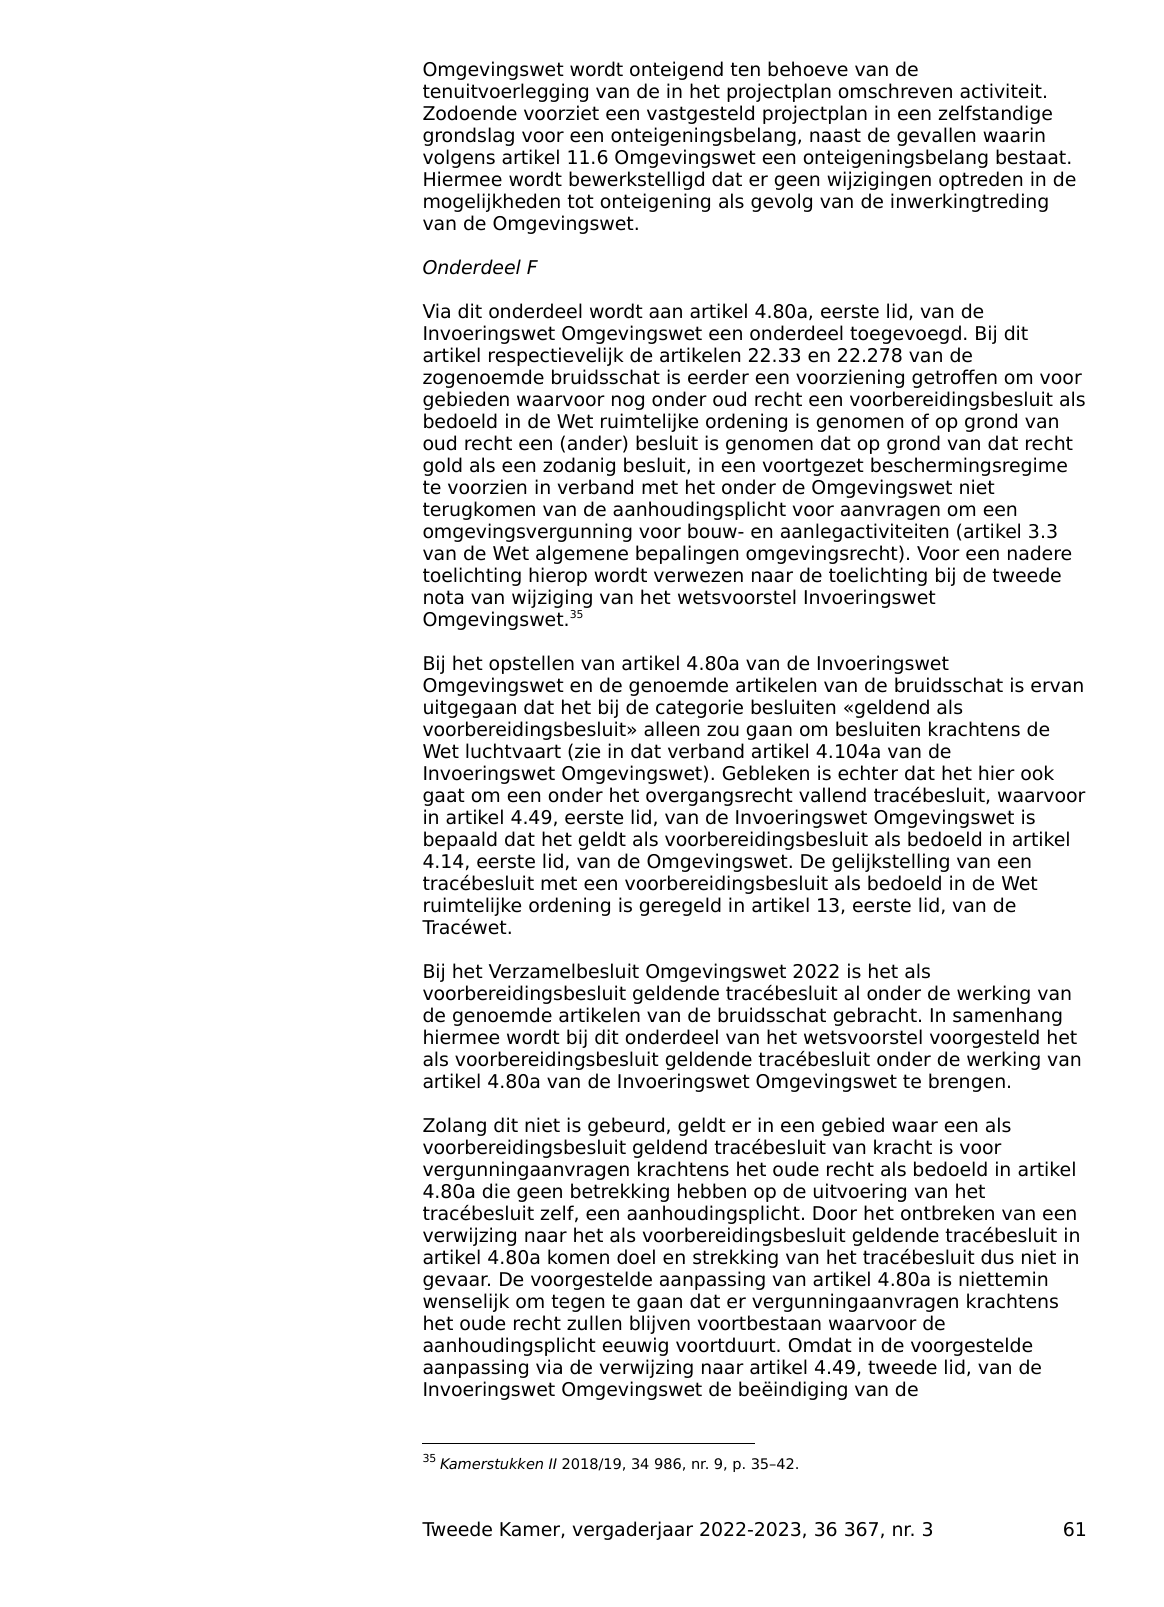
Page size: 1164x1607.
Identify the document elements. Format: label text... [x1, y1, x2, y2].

subtitle Onderdeel F [422, 257, 1087, 279]
text Kamerstukken II 2018/19, 34 986, nr. 9, p. 35–42. [422, 1452, 1087, 1474]
text Zolang dit niet is gebeurd, geldt er in een gebied waar een als voorbereidingsbesluit geldend tracébesluit van kracht is voor vergunningaanvragen krachtens het oude recht als bedoeld in artikel 4.80a die geen betrekking hebben op de uitvoering van het tracébesluit zelf, een aanhoudingsplicht. Door het ontbreken van een verwijzing naar het als voorbereidingsbesluit geldende tracébesluit in artikel 4.80a komen doel en strekking van het tracébesluit dus niet in gevaar. De voorgestelde aanpassing van artikel 4.80a is niettemin wenselijk om tegen te gaan dat er vergunningaanvragen krachtens het oude recht zullen blijven voortbestaan waarvoor de aanhoudingsplicht eeuwig voortduurt. Omdat in de voorgestelde aanpassing via de verwijzing naar artikel 4.49, tweede lid, van de Invoeringswet Omgevingswet de beëindiging van de [422, 1115, 1087, 1401]
text Bij het opstellen van artikel 4.80a van de Invoeringswet Omgevingswet en de genoemde artikelen van de bruidsschat is ervan uitgegaan dat het bij de categorie besluiten «geldend als voorbereidingsbesluit» alleen zou gaan om besluiten krachtens de Wet luchtvaart (zie in dat verband artikel 4.104a van de Invoeringswet Omgevingswet). Gebleken is echter dat het hier ook gaat om een onder het overgangsrecht vallend tracébesluit, waarvoor in artikel 4.49, eerste lid, van de Invoeringswet Omgevingswet is bepaald dat het geldt als voorbereidingsbesluit als bedoeld in artikel 4.14, eerste lid, van de Omgevingswet. De gelijkstelling van een tracébesluit met een voorbereidingsbesluit als bedoeld in de Wet ruimtelijke ordening is geregeld in artikel 13, eerste lid, van de Tracéwet. [422, 653, 1087, 939]
text Omgevingswet wordt onteigend ten behoeve van de tenuitvoerlegging van de in het projectplan omschreven activiteit. Zodoende voorziet een vastgesteld projectplan in een zelfstandige grondslag voor een onteigeningsbelang, naast de gevallen waarin volgens artikel 11.6 Omgevingswet een onteigeningsbelang bestaat. Hiermee wordt bewerkstelligd dat er geen wijzigingen optreden in de mogelijkheden tot onteigening als gevolg van de inwerkingtreding van de Omgevingswet. [422, 59, 1087, 235]
text Via dit onderdeel wordt aan artikel 4.80a, eerste lid, van de Invoeringswet Omgevingswet een onderdeel toegevoegd. Bij dit artikel respectievelijk de artikelen 22.33 en 22.278 van de zogenoemde bruidsschat is eerder een voorziening getroffen om voor gebieden waarvoor nog onder oud recht een voorbereidingsbesluit als bedoeld in de Wet ruimtelijke ordening is genomen of op grond van oud recht een (ander) besluit is genomen dat op grond van dat recht gold als een zodanig besluit, in een voortgezet beschermingsregime te voorzien in verband met het onder de Omgevingswet niet terugkomen van de aanhoudingsplicht voor aanvragen om een omgevingsvergunning voor bouw- en aanlegactiviteiten (artikel 3.3 van de Wet algemene bepalingen omgevingsrecht). Voor een nadere toelichting hierop wordt verwezen naar de toelichting bij de tweede nota van wijziging van het wetsvoorstel Invoeringswet Omgevingswet. [422, 301, 1087, 631]
text Bij het Verzamelbesluit Omgevingswet 2022 is het als voorbereidingsbesluit geldende tracébesluit al onder de werking van de genoemde artikelen van de bruidsschat gebracht. In samenhang hiermee wordt bij dit onderdeel van het wetsvoorstel voorgesteld het als voorbereidingsbesluit geldende tracébesluit onder de werking van artikel 4.80a van de Invoeringswet Omgevingswet te brengen. [422, 961, 1087, 1093]
